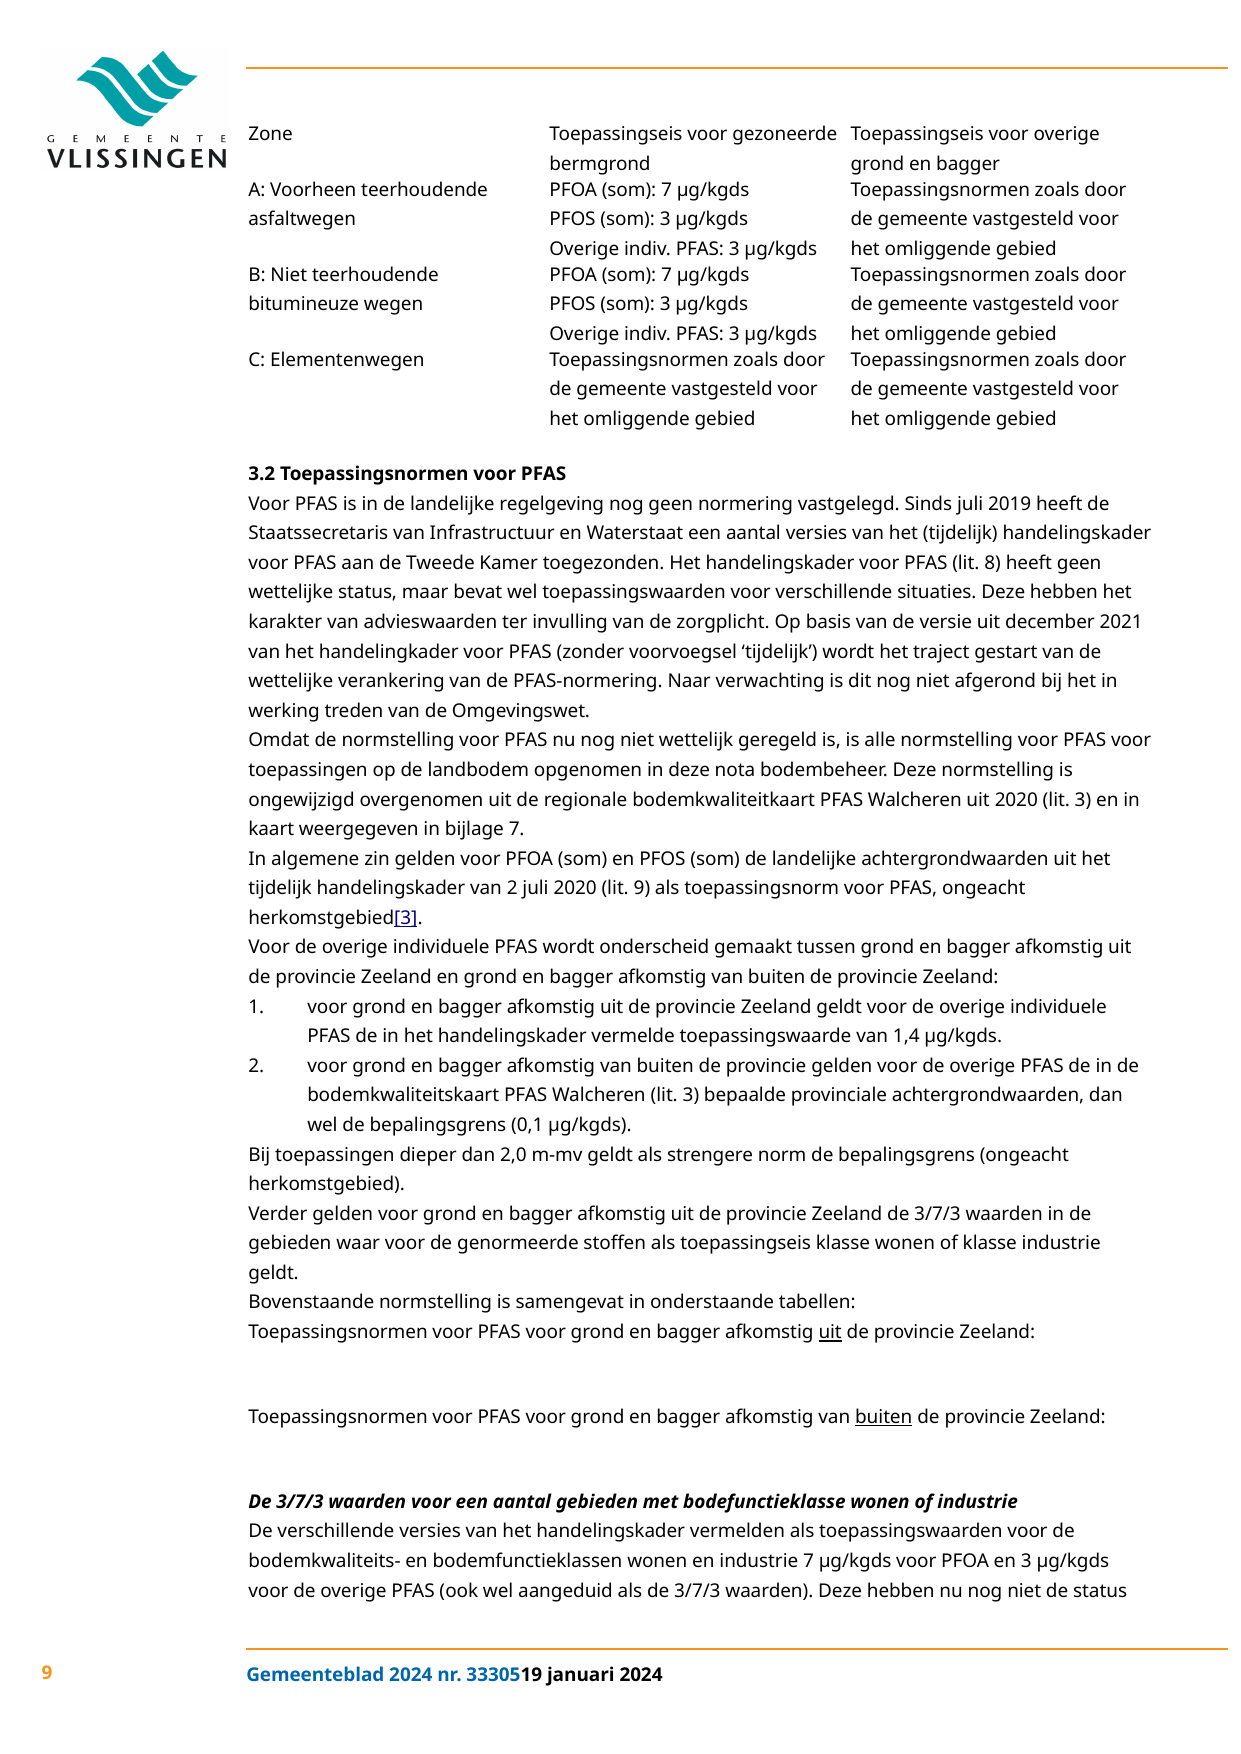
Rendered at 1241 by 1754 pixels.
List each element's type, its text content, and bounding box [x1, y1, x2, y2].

table_cell Toepassingsnormen zoals door de gemeente vastgesteld voor het omliggende gebied [850, 176, 1152, 261]
table_header Toepassingseis voor overige grond en bagger [850, 121, 1152, 176]
text Bovenstaande normstelling is samengevat in onderstaande tabellen: [248, 1289, 1152, 1314]
table_cell PFOA (som): 7 μg/kgds PFOS (som): 3 μg/kgds Overige indiv. PFAS: 3 μg/kgds [549, 261, 850, 346]
text Voor de overige individuele PFAS wordt onderscheid gemaakt tussen grond en bagger afkomstig uit de provincie Zeeland en grond en bagger afkomstig van buiten de provincie Zeeland: [248, 934, 1152, 989]
table_cell C: Elementenwegen [248, 346, 549, 431]
picture [41, 47, 231, 172]
table_cell Toepassingsnormen zoals door de gemeente vastgesteld voor het omliggende gebied [549, 346, 850, 431]
text Omdat de normstelling voor PFAS nu nog niet wettelijk geregeld is, is alle normstelling voor PFAS voor toepassingen op de landbodem opgenomen in deze nota bodembeheer. Deze normstelling is ongewijzigd overgenomen uit de regionale bodemkwaliteitkaart PFAS Walcheren uit 2020 (lit. 3) en in kaart weergegeven in bijlage 7. [248, 727, 1152, 841]
text Bij toepassingen dieper dan 2,0 m-mv geldt als strengere norm de bepalingsgrens (ongeacht herkomstgebied). [248, 1141, 1152, 1196]
text De verschillende versies van het handelingskader vermelden als toepassingswaarden voor de bodemkwaliteits- en bodemfunctieklassen wonen en industrie 7 μg/kgds voor PFOA en 3 μg/kgds voor de overige PFAS (ook wel aangeduid als de 3/7/3 waarden). Deze hebben nu nog niet de status [248, 1518, 1152, 1602]
table_cell B: Niet teerhoudende bitumineuze wegen [248, 261, 549, 346]
text Verder gelden voor grond en bagger afkomstig uit de provincie Zeeland de 3/7/3 waarden in de gebieden waar voor de genormeerde stoffen als toepassingseis klasse wonen of klasse industrie geldt. [248, 1200, 1152, 1285]
table_cell Toepassingsnormen zoals door de gemeente vastgesteld voor het omliggende gebied [850, 261, 1152, 346]
table_header Zone [248, 121, 549, 176]
text De 3/7/3 waarden voor een aantal gebieden met bodefunctieklasse wonen of industrie [248, 1488, 1152, 1514]
list voor grond en bagger afkomstig van buiten de provincie gelden voor de overige PFAS de in de bodemkwaliteitskaart PFAS Walcheren (lit. 3) bepaalde provinciale achtergrondwaarden, dan wel de bepalingsgrens (0,1 μg/kgds). [248, 1052, 1152, 1137]
text In algemene zin gelden voor PFOA (som) en PFOS (som) de landelijke achtergrondwaarden uit het tijdelijk handelingskader van 2 juli 2020 (lit. 9) als toepassingsnorm voor PFAS, ongeacht herkomstgebied[3]. [248, 845, 1152, 930]
table_header Toepassingseis voor gezoneerde bermgrond [549, 121, 850, 176]
text 3.2 Toepassingsnormen voor PFAS [248, 460, 1152, 486]
text Toepassingsnormen voor PFAS voor grond en bagger afkomstig van buiten de provincie Zeeland: [248, 1403, 1152, 1429]
table_cell PFOA (som): 7 μg/kgds PFOS (som): 3 μg/kgds Overige indiv. PFAS: 3 μg/kgds [549, 176, 850, 261]
table_cell A: Voorheen teerhoudende asfaltwegen [248, 176, 549, 261]
table_cell Toepassingsnormen zoals door de gemeente vastgesteld voor het omliggende gebied [850, 346, 1152, 431]
text Voor PFAS is in de landelijke regelgeving nog geen normering vastgelegd. Sinds juli 2019 heeft de Staatssecretaris van Infrastructuur en Waterstaat een aantal versies van het (tijdelijk) handelingskader voor PFAS aan de Tweede Kamer toegezonden. Het handelingskader voor PFAS (lit. 8) heeft geen wettelijke status, maar bevat wel toepassingswaarden voor verschillende situaties. Deze hebben het karakter van advieswaarden ter invulling van de zorgplicht. Op basis van de versie uit december 2021 van het handelingkader voor PFAS (zonder voorvoegsel ‘tijdelijk’) wordt het traject gestart van de wettelijke verankering van de PFAS-normering. Naar verwachting is dit nog niet afgerond bij het in werking treden van de Omgevingswet. [248, 490, 1152, 723]
text Toepassingsnormen voor PFAS voor grond en bagger afkomstig uit de provincie Zeeland: [248, 1318, 1152, 1344]
list voor grond en bagger afkomstig uit de provincie Zeeland geldt voor de overige individuele PFAS de in het handelingskader vermelde toepassingswaarde van 1,4 μg/kgds. [248, 993, 1152, 1048]
